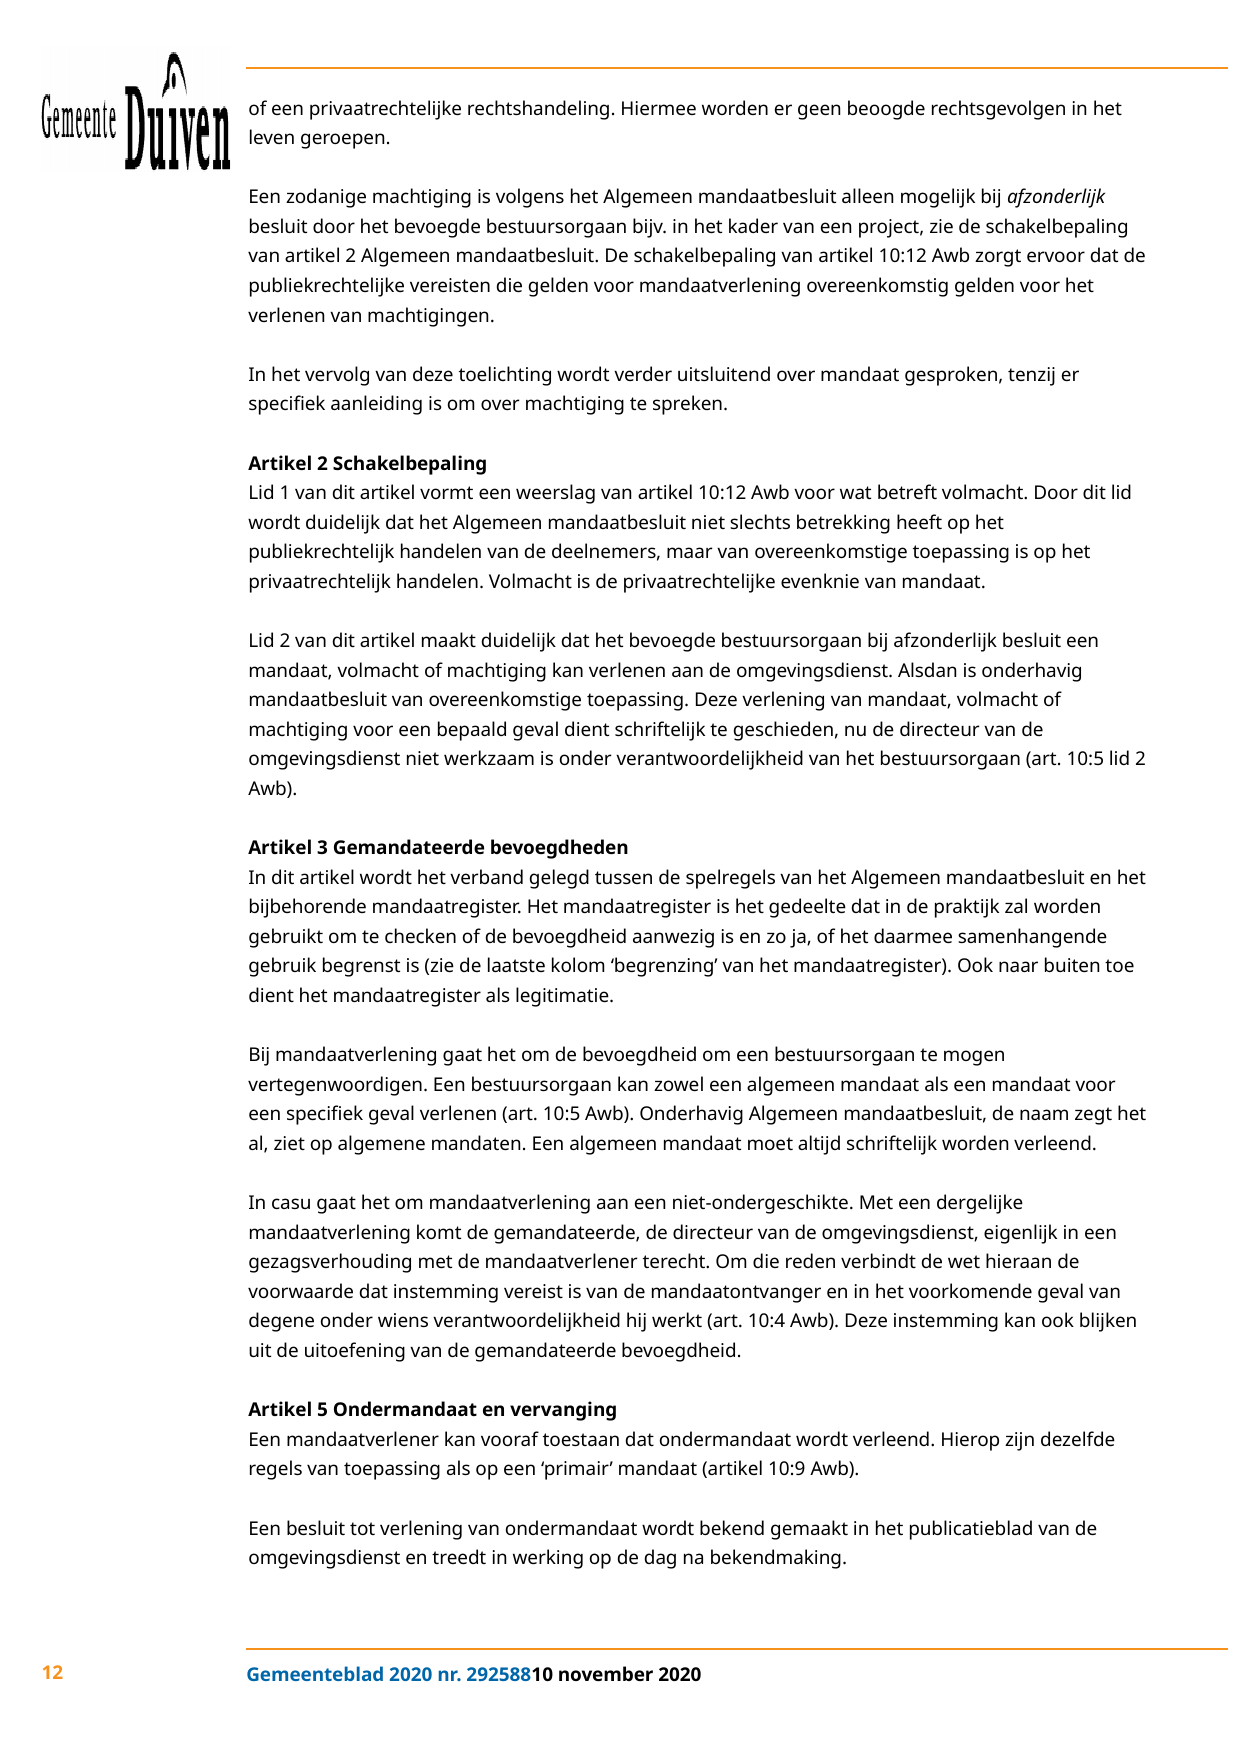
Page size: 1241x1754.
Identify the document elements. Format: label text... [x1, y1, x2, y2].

text Artikel 3 Gemandateerde bevoegdheden [248, 834, 1152, 860]
text Lid 1 van dit artikel vormt een weerslag van artikel 10:12 Awb voor wat betreft volmacht. Door dit lid wordt duidelijk dat het Algemeen mandaatbesluit niet slechts betrekking heeft op het publiekrechtelijk handelen van de deelnemers, maar van overeenkomstige toepassing is op het privaatrechtelijk handelen. Volmacht is de privaatrechtelijke evenknie van mandaat. [248, 479, 1152, 594]
text Lid 2 van dit artikel maakt duidelijk dat het bevoegde bestuursorgaan bij afzonderlijk besluit een mandaat, volmacht of machtiging kan verlenen aan de omgevingsdienst. Alsdan is onderhavig mandaatbesluit van overeenkomstige toepassing. Deze verlening van mandaat, volmacht of machtiging voor een bepaald geval dient schriftelijk te geschieden, nu de directeur van de omgevingsdienst niet werkzaam is onder verantwoordelijkheid van het bestuursorgaan (art. 10:5 lid 2 Awb). [248, 627, 1152, 801]
text Artikel 5 Ondermandaat en vervanging [248, 1396, 1152, 1422]
text In het vervolg van deze toelichting wordt verder uitsluitend over mandaat gesproken, tenzij er specifiek aanleiding is om over machtiging te spreken. [248, 361, 1152, 416]
text Bij mandaatverlening gaat het om de bevoegdheid om een bestuursorgaan te mogen vertegenwoordigen. Een bestuursorgaan kan zowel een algemeen mandaat als een mandaat voor een specifiek geval verlenen (art. 10:5 Awb). Onderhavig Algemeen mandaatbesluit, de naam zegt het al, ziet op algemene mandaten. Een algemeen mandaat moet altijd schriftelijk worden verleend. [248, 1041, 1152, 1156]
text In dit artikel wordt het verband gelegd tussen de spelregels van het Algemeen mandaatbesluit en het bijbehorende mandaatregister. Het mandaatregister is het gedeelte dat in de praktijk zal worden gebruikt om te checken of de bevoegdheid aanwezig is en zo ja, of het daarmee samenhangende gebruik begrenst is (zie de laatste kolom ‘begrenzing’ van het mandaatregister). Ook naar buiten toe dient het mandaatregister als legitimatie. [248, 864, 1152, 1008]
text Een besluit tot verlening van ondermandaat wordt bekend gemaakt in het publicatieblad van de omgevingsdienst en treedt in werking op de dag na bekendmaking. [248, 1515, 1152, 1570]
text Een mandaatverlener kan vooraf toestaan dat ondermandaat wordt verleend. Hierop zijn dezelfde regels van toepassing als op een ‘primair’ mandaat (artikel 10:9 Awb). [248, 1426, 1152, 1481]
picture [41, 47, 231, 172]
text Artikel 2 Schakelbepaling [248, 450, 1152, 476]
text In casu gaat het om mandaatverlening aan een niet-ondergeschikte. Met een dergelijke mandaatverlening komt de gemandateerde, de directeur van de omgevingsdienst, eigenlijk in een gezagsverhouding met de mandaatverlener terecht. Om die reden verbindt de wet hieraan de voorwaarde dat instemming vereist is van de mandaatontvanger en in het voorkomende geval van degene onder wiens verantwoordelijkheid hij werkt (art. 10:4 Awb). Deze instemming kan ook blijken uit de uitoefening van de gemandateerde bevoegdheid. [248, 1189, 1152, 1363]
text Een zodanige machtiging is volgens het Algemeen mandaatbesluit alleen mogelijk bij afzonderlijk besluit door het bevoegde bestuursorgaan bijv. in het kader van een project, zie de schakelbepaling van artikel 2 Algemeen mandaatbesluit. De schakelbepaling van artikel 10:12 Awb zorgt ervoor dat de publiekrechtelijke vereisten die gelden voor mandaatverlening overeenkomstig gelden voor het verlenen van machtigingen. [248, 183, 1152, 328]
text of een privaatrechtelijke rechtshandeling. Hiermee worden er geen beoogde rechtsgevolgen in het leven geroepen. [248, 95, 1152, 150]
